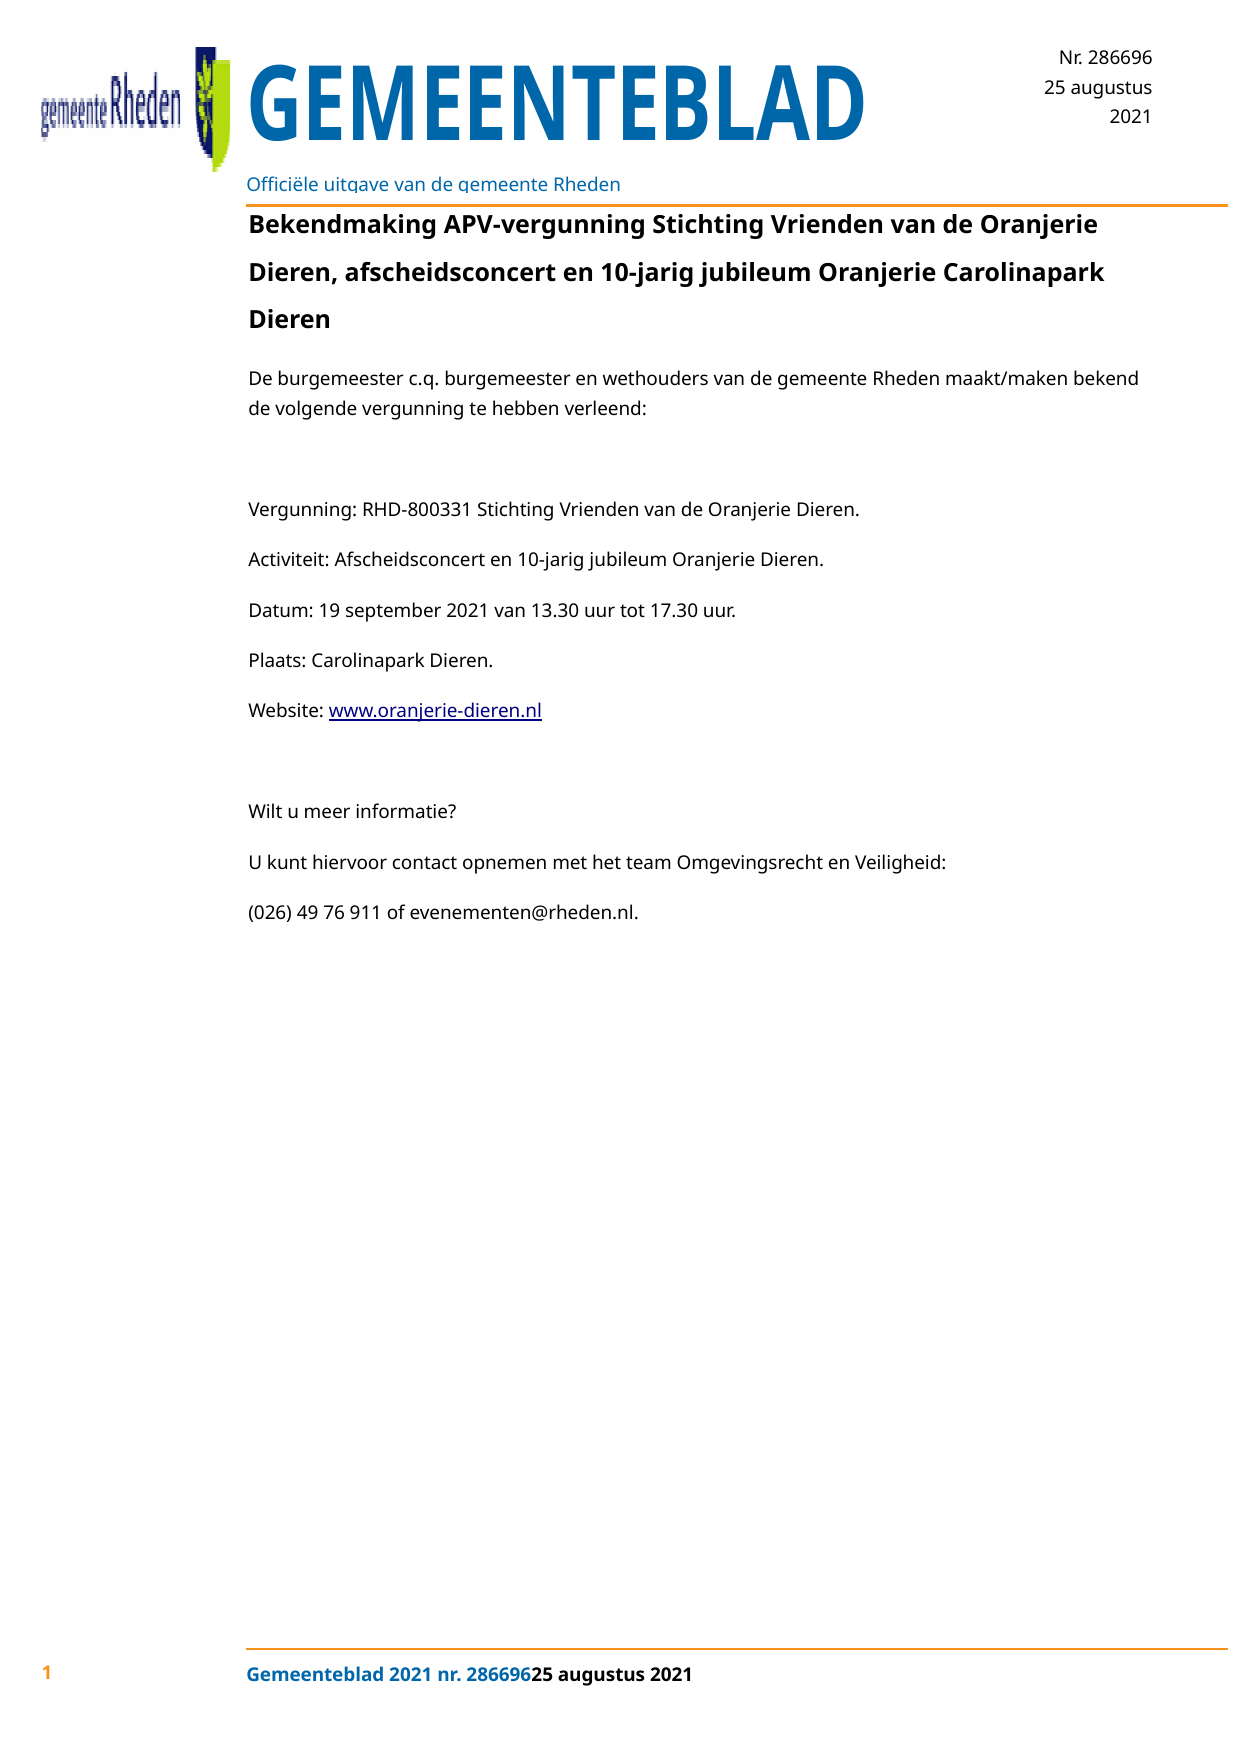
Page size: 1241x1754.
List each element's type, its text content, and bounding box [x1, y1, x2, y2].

text Wilt u meer informatie? [248, 798, 1152, 824]
text Vergunning: RHD-800331 Stichting Vrienden van de Oranjerie Dieren. [248, 496, 1152, 522]
text (026) 49 76 911 of evenementen@rheden.nl. [248, 899, 1152, 925]
text Datum: 19 september 2021 van 13.30 uur tot 17.30 uur. [248, 597, 1152, 622]
text Plaats: Carolinapark Dieren. [248, 647, 1152, 673]
picture [41, 47, 231, 172]
text Activiteit: Afscheidsconcert en 10-jarig jubileum Oranjerie Dieren. [248, 546, 1152, 572]
text Bekendmaking APV-vergunning Stichting Vrienden van de Oranjerie Dieren, afscheidsconcert en 10-jarig jubileum Oranjerie Carolinapark Dieren [248, 207, 1152, 336]
text U kunt hiervoor contact opnemen met het team Omgevingsrecht en Veiligheid: [248, 849, 1152, 874]
text Website: www.oranjerie-dieren.nl [248, 698, 1152, 723]
text De burgemeester c.q. burgemeester en wethouders van de gemeente Rheden maakt/maken bekend de volgende vergunning te hebben verleend: [248, 366, 1152, 421]
